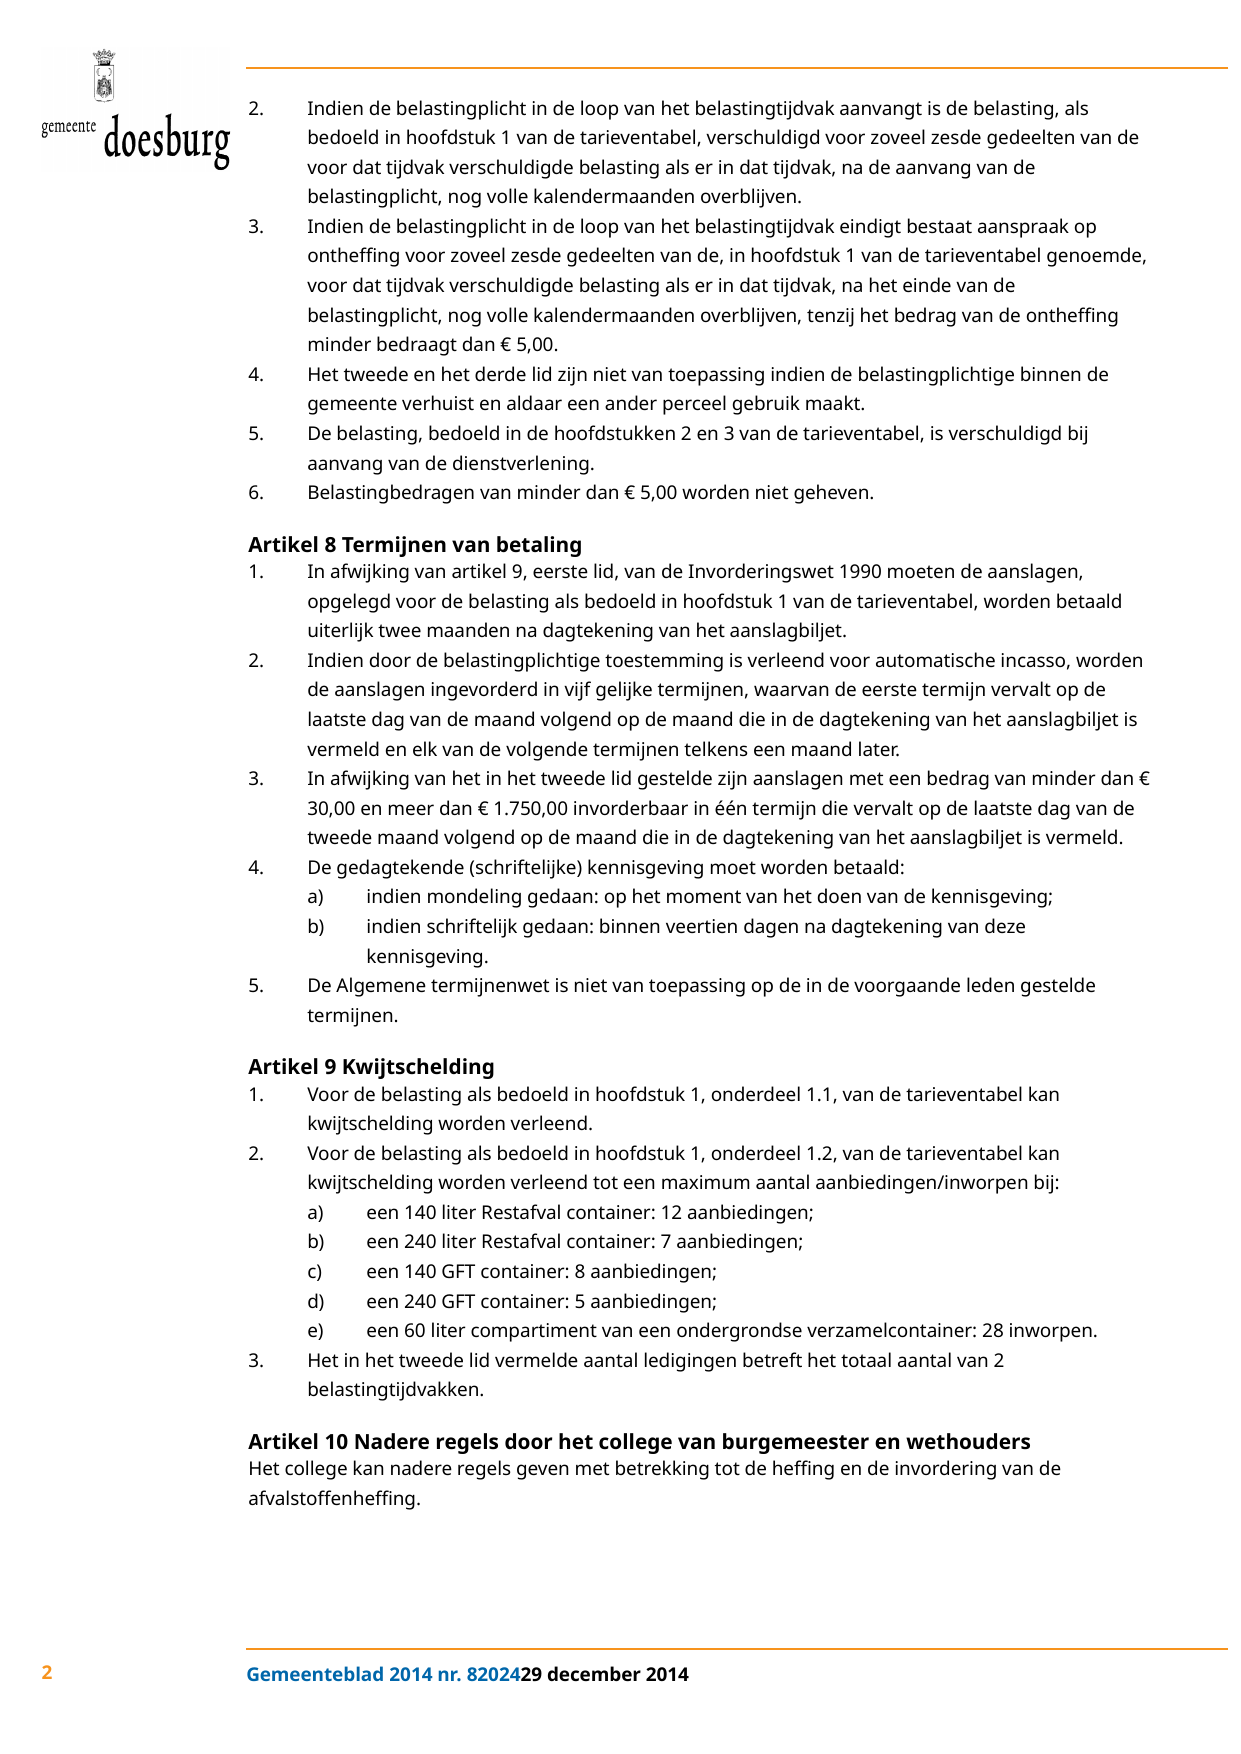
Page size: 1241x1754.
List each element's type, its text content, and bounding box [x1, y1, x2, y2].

text Artikel 10 Nadere regels door het college van burgemeester en wethouders [248, 1427, 1152, 1456]
list De Algemene termijnenwet is niet van toepassing op de in de voorgaande leden gestelde termijnen. [248, 972, 1152, 1028]
list Voor de belasting als bedoeld in hoofdstuk 1, onderdeel 1.1, van de tarieventabel kan kwijtschelding worden verleend. [248, 1081, 1152, 1136]
list De belasting, bedoeld in de hoofdstukken 2 en 3 van de tarieventabel, is verschuldigd bij aanvang van de dienstverlening. [248, 420, 1152, 476]
list een 140 liter Restafval container: 12 aanbiedingen; [307, 1199, 1152, 1225]
picture [41, 47, 231, 172]
list In afwijking van het in het tweede lid gestelde zijn aanslagen met een bedrag van minder dan € 30,00 en meer dan € 1.750,00 invorderbaar in één termijn die vervalt op de laatste dag van de tweede maand volgend op de maand die in de dagtekening van het aanslagbiljet is vermeld. [248, 765, 1152, 850]
text Artikel 9 Kwijtschelding [248, 1052, 1152, 1081]
list In afwijking van artikel 9, eerste lid, van de Invorderingswet 1990 moeten de aanslagen, opgelegd voor de belasting als bedoeld in hoofdstuk 1 van de tarieventabel, worden betaald uiterlijk twee maanden na dagtekening van het aanslagbiljet. [248, 558, 1152, 643]
list Belastingbedragen van minder dan € 5,00 worden niet geheven. [248, 479, 1152, 505]
list Voor de belasting als bedoeld in hoofdstuk 1, onderdeel 1.2, van de tarieventabel kan kwijtschelding worden verleend tot een maximum aantal aanbiedingen/inworpen bij: [248, 1140, 1152, 1195]
list een 60 liter compartiment van een ondergrondse verzamelcontainer: 28 inworpen. [307, 1317, 1152, 1343]
text Het college kan nadere regels geven met betrekking tot de heffing en de invordering van de afvalstoffenheffing. [248, 1456, 1152, 1511]
list Het tweede en het derde lid zijn niet van toepassing indien de belastingplichtige binnen de gemeente verhuist en aldaar een ander perceel gebruik maakt. [248, 361, 1152, 416]
list Het in het tweede lid vermelde aantal ledigingen betreft het totaal aantal van 2 belastingtijdvakken. [248, 1347, 1152, 1402]
list Indien de belastingplicht in de loop van het belastingtijdvak aanvangt is de belasting, als bedoeld in hoofdstuk 1 van de tarieventabel, verschuldigd voor zoveel zesde gedeelten van de voor dat tijdvak verschuldigde belasting als er in dat tijdvak, na de aanvang van de belastingplicht, nog volle kalendermaanden overblijven. [248, 95, 1152, 209]
list Indien de belastingplicht in de loop van het belastingtijdvak eindigt bestaat aanspraak op ontheffing voor zoveel zesde gedeelten van de, in hoofdstuk 1 van de tarieventabel genoemde, voor dat tijdvak verschuldigde belasting als er in dat tijdvak, na het einde van de belastingplicht, nog volle kalendermaanden overblijven, tenzij het bedrag van de ontheffing minder bedraagt dan € 5,00. [248, 213, 1152, 357]
text Artikel 8 Termijnen van betaling [248, 530, 1152, 558]
list indien mondeling gedaan: op het moment van het doen van de kennisgeving; [307, 884, 1152, 909]
list indien schriftelijk gedaan: binnen veertien dagen na dagtekening van deze kennisgeving. [307, 913, 1152, 968]
list een 140 GFT container: 8 aanbiedingen; [307, 1258, 1152, 1284]
list een 240 GFT container: 5 aanbiedingen; [307, 1288, 1152, 1314]
list De gedagtekende (schriftelijke) kennisgeving moet worden betaald: [248, 854, 1152, 880]
list een 240 liter Restafval container: 7 aanbiedingen; [307, 1229, 1152, 1254]
list Indien door de belastingplichtige toestemming is verleend voor automatische incasso, worden de aanslagen ingevorderd in vijf gelijke termijnen, waarvan de eerste termijn vervalt op de laatste dag van de maand volgend op de maand die in de dagtekening van het aanslagbiljet is vermeld en elk van de volgende termijnen telkens een maand later. [248, 647, 1152, 761]
